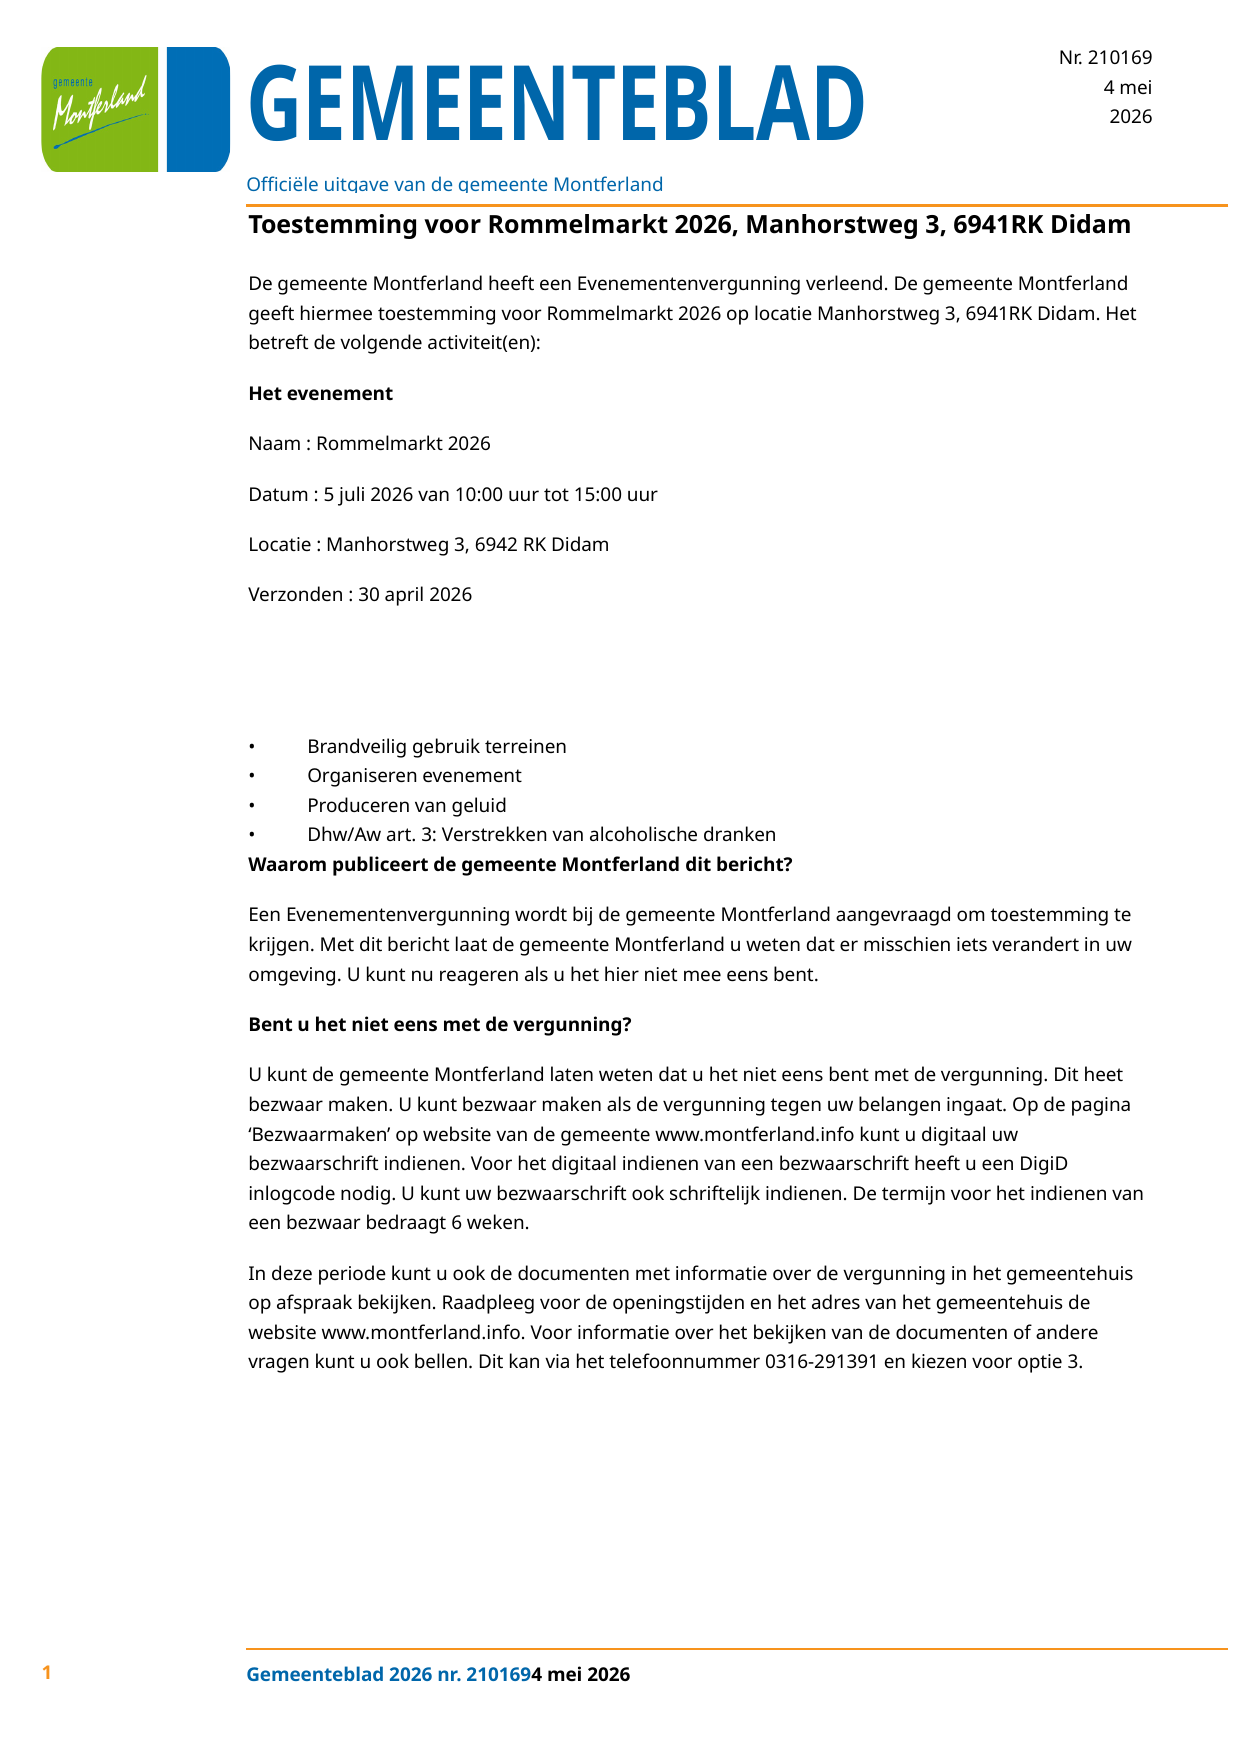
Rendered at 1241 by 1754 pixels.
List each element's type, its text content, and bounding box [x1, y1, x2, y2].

list Organiseren evenement [248, 762, 1152, 788]
text Het evenement [248, 380, 1152, 406]
list Produceren van geluid [248, 792, 1152, 818]
text Datum : 5 juli 2026 van 10:00 uur tot 15:00 uur [248, 481, 1152, 506]
text Een Evenementenvergunning wordt bij de gemeente Montferland aangevraagd om toestemming te krijgen. Met dit bericht laat de gemeente Montferland u weten dat er misschien iets verandert in uw omgeving. U kunt nu reageren als u het hier niet mee eens bent. [248, 902, 1152, 986]
text Verzonden : 30 april 2026 [248, 582, 1152, 607]
text Waarom publiceert de gemeente Montferland dit bericht? [248, 851, 1152, 877]
list Brandveilig gebruik terreinen [248, 733, 1152, 758]
text Locatie : Manhorstweg 3, 6942 RK Didam [248, 531, 1152, 557]
text Toestemming voor Rommelmarkt 2026, Manhorstweg 3, 6941RK Didam [248, 207, 1152, 241]
list Dhw/Aw art. 3: Verstrekken van alcoholische dranken [248, 822, 1152, 847]
text De gemeente Montferland heeft een Evenementenvergunning verleend. De gemeente Montferland geeft hiermee toestemming voor Rommelmarkt 2026 op locatie Manhorstweg 3, 6941RK Didam. Het betreft de volgende activiteit(en): [248, 270, 1152, 355]
text Bent u het niet eens met de vergunning? [248, 1011, 1152, 1037]
picture [41, 47, 231, 172]
text Naam : Rommelmarkt 2026 [248, 430, 1152, 456]
text U kunt de gemeente Montferland laten weten dat u het niet eens bent met de vergunning. Dit heet bezwaar maken. U kunt bezwaar maken als de vergunning tegen uw belangen ingaat. Op de pagina ‘Bezwaarmaken’ op website van de gemeente www.montferland.info kunt u digitaal uw bezwaarschrift indienen. Voor het digitaal indienen van een bezwaarschrift heeft u een DigiD inlogcode nodig. U kunt uw bezwaarschrift ook schriftelijk indienen. De termijn voor het indienen van een bezwaar bedraagt 6 weken. [248, 1062, 1152, 1235]
text In deze periode kunt u ook de documenten met informatie over de vergunning in het gemeentehuis op afspraak bekijken. Raadpleeg voor de openingstijden en het adres van het gemeentehuis de website www.montferland.info. Voor informatie over het bekijken van de documenten of andere vragen kunt u ook bellen. Dit kan via het telefoonnummer 0316-291391 en kiezen voor optie 3. [248, 1260, 1152, 1374]
